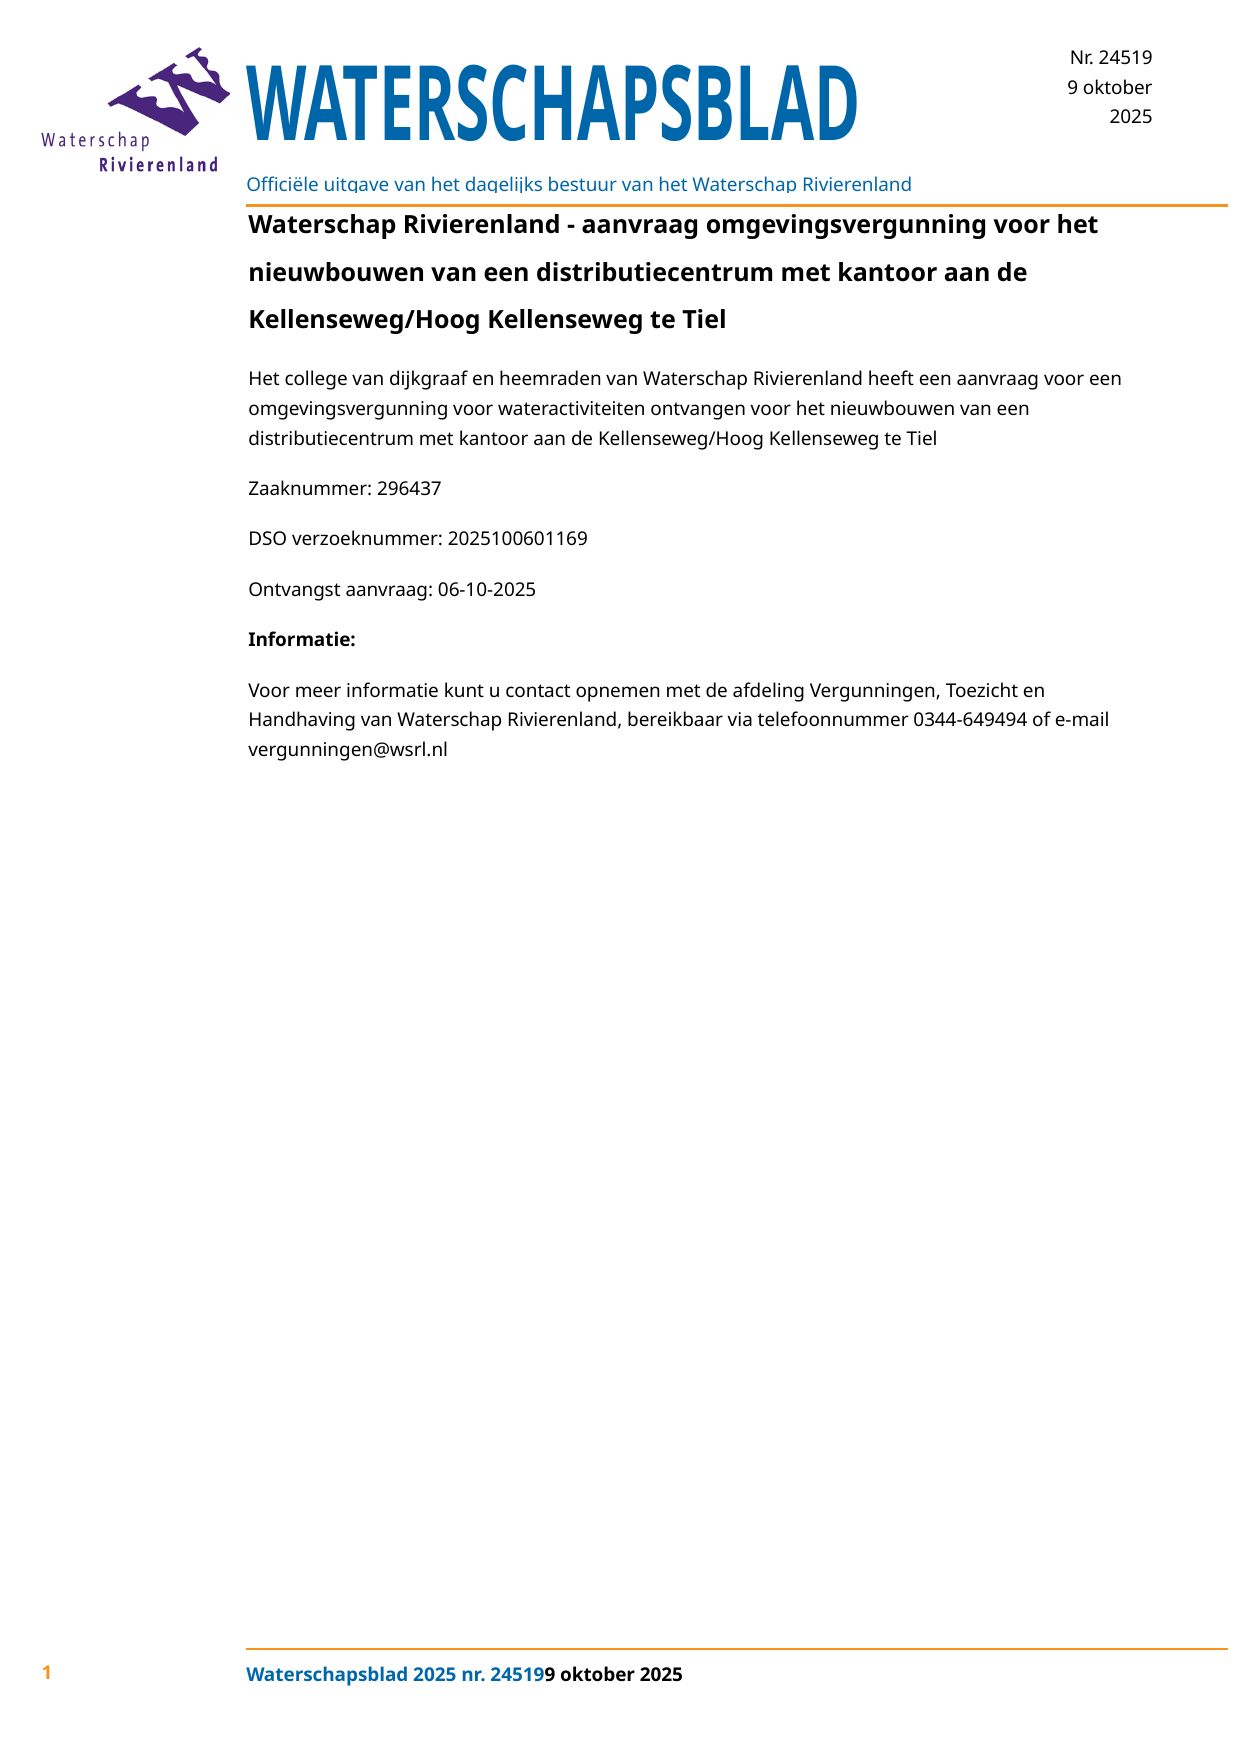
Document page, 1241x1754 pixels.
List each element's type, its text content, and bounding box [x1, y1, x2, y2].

picture [41, 47, 231, 172]
text Waterschap Rivierenland - aanvraag omgevingsvergunning voor het nieuwbouwen van een distributiecentrum met kantoor aan de Kellenseweg/Hoog Kellenseweg te Tiel [248, 207, 1152, 336]
text Het college van dijkgraaf en heemraden van Waterschap Rivierenland heeft een aanvraag voor een omgevingsvergunning voor wateractiviteiten ontvangen voor het nieuwbouwen van een distributiecentrum met kantoor aan de Kellenseweg/Hoog Kellenseweg te Tiel [248, 366, 1152, 450]
text Voor meer informatie kunt u contact opnemen met de afdeling Vergunningen, Toezicht en Handhaving van Waterschap Rivierenland, bereikbaar via telefoonnummer 0344-649494 of e-mail vergunningen@wsrl.nl [248, 677, 1152, 762]
text Informatie: [248, 626, 1152, 652]
text Zaaknummer: 296437 [248, 475, 1152, 501]
text Ontvangst aanvraag: 06-10-2025 [248, 576, 1152, 602]
text DSO verzoeknummer: 2025100601169 [248, 526, 1152, 551]
